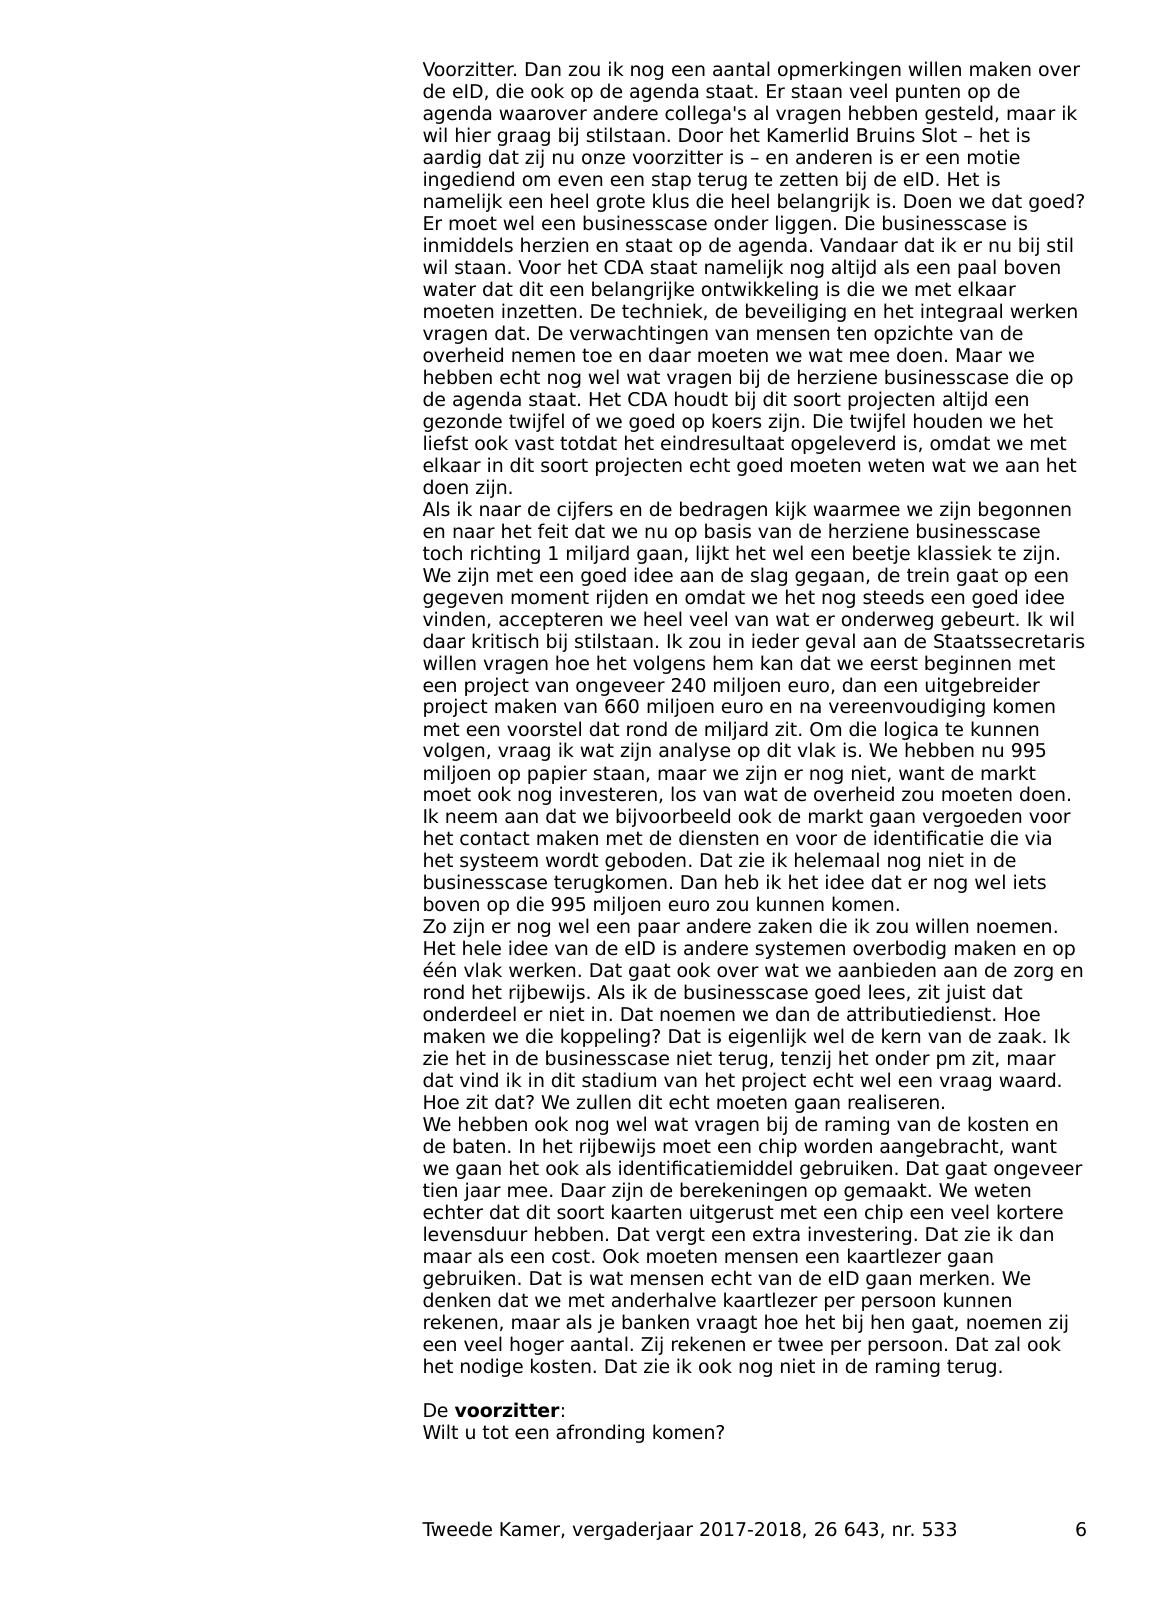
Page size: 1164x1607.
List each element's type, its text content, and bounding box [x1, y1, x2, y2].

text Voorzitter. Dan zou ik nog een aantal opmerkingen willen maken over de eID, die ook op de agenda staat. Er staan veel punten op de agenda waarover andere collega's al vragen hebben gesteld, maar ik wil hier graag bij stilstaan. Door het Kamerlid Bruins Slot – het is aardig dat zij nu onze voorzitter is – en anderen is er een motie ingediend om even een stap terug te zetten bij de eID. Het is namelijk een heel grote klus die heel belangrijk is. Doen we dat goed? Er moet wel een businesscase onder liggen. Die businesscase is inmiddels herzien en staat op de agenda. Vandaar dat ik er nu bij stil wil staan. Voor het CDA staat namelijk nog altijd als een paal boven water dat dit een belangrijke ontwikkeling is die we met elkaar moeten inzetten. De techniek, de beveiliging en het integraal werken vragen dat. De verwachtingen van mensen ten opzichte van de overheid nemen toe en daar moeten we wat mee doen. Maar we hebben echt nog wel wat vragen bij de herziene businesscase die op de agenda staat. Het CDA houdt bij dit soort projecten altijd een gezonde twijfel of we goed op koers zijn. Die twijfel houden we het liefst ook vast totdat het eindresultaat opgeleverd is, omdat we met elkaar in dit soort projecten echt goed moeten weten wat we aan het doen zijn. [422, 59, 1087, 499]
text De voorzitter: [422, 1400, 1087, 1422]
text Zo zijn er nog wel een paar andere zaken die ik zou willen noemen. Het hele idee van de eID is andere systemen overbodig maken en op één vlak werken. Dat gaat ook over wat we aanbieden aan de zorg en rond het rijbewijs. Als ik de businesscase goed lees, zit juist dat onderdeel er niet in. Dat noemen we dan de attributiedienst. Hoe maken we die koppeling? Dat is eigenlijk wel de kern van de zaak. Ik zie het in de businesscase niet terug, tenzij het onder pm zit, maar dat vind ik in dit stadium van het project echt wel een vraag waard. Hoe zit dat? We zullen dit echt moeten gaan realiseren. [422, 916, 1087, 1114]
text Wilt u tot een afronding komen? [422, 1422, 1087, 1444]
text We hebben ook nog wel wat vragen bij de raming van de kosten en de baten. In het rijbewijs moet een chip worden aangebracht, want we gaan het ook als identificatiemiddel gebruiken. Dat gaat ongeveer tien jaar mee. Daar zijn de berekeningen op gemaakt. We weten echter dat dit soort kaarten uitgerust met een chip een veel kortere levensduur hebben. Dat vergt een extra investering. Dat zie ik dan maar als een cost. Ook moeten mensen een kaartlezer gaan gebruiken. Dat is wat mensen echt van de eID gaan merken. We denken dat we met anderhalve kaartlezer per persoon kunnen rekenen, maar als je banken vraagt hoe het bij hen gaat, noemen zij een veel hoger aantal. Zij rekenen er twee per persoon. Dat zal ook het nodige kosten. Dat zie ik ook nog niet in de raming terug. [422, 1114, 1087, 1378]
text Als ik naar de cijfers en de bedragen kijk waarmee we zijn begonnen en naar het feit dat we nu op basis van de herziene businesscase toch richting 1 miljard gaan, lijkt het wel een beetje klassiek te zijn. We zijn met een goed idee aan de slag gegaan, de trein gaat op een gegeven moment rijden en omdat we het nog steeds een goed idee vinden, accepteren we heel veel van wat er onderweg gebeurt. Ik wil daar kritisch bij stilstaan. Ik zou in ieder geval aan de Staatssecretaris willen vragen hoe het volgens hem kan dat we eerst beginnen met een project van ongeveer 240 miljoen euro, dan een uitgebreider project maken van 660 miljoen euro en na vereenvoudiging komen met een voorstel dat rond de miljard zit. Om die logica te kunnen volgen, vraag ik wat zijn analyse op dit vlak is. We hebben nu 995 miljoen op papier staan, maar we zijn er nog niet, want de markt moet ook nog investeren, los van wat de overheid zou moeten doen. Ik neem aan dat we bijvoorbeeld ook de markt gaan vergoeden voor het contact maken met de diensten en voor de identificatie die via het systeem wordt geboden. Dat zie ik helemaal nog niet in de businesscase terugkomen. Dan heb ik het idee dat er nog wel iets boven op die 995 miljoen euro zou kunnen komen. [422, 499, 1087, 916]
